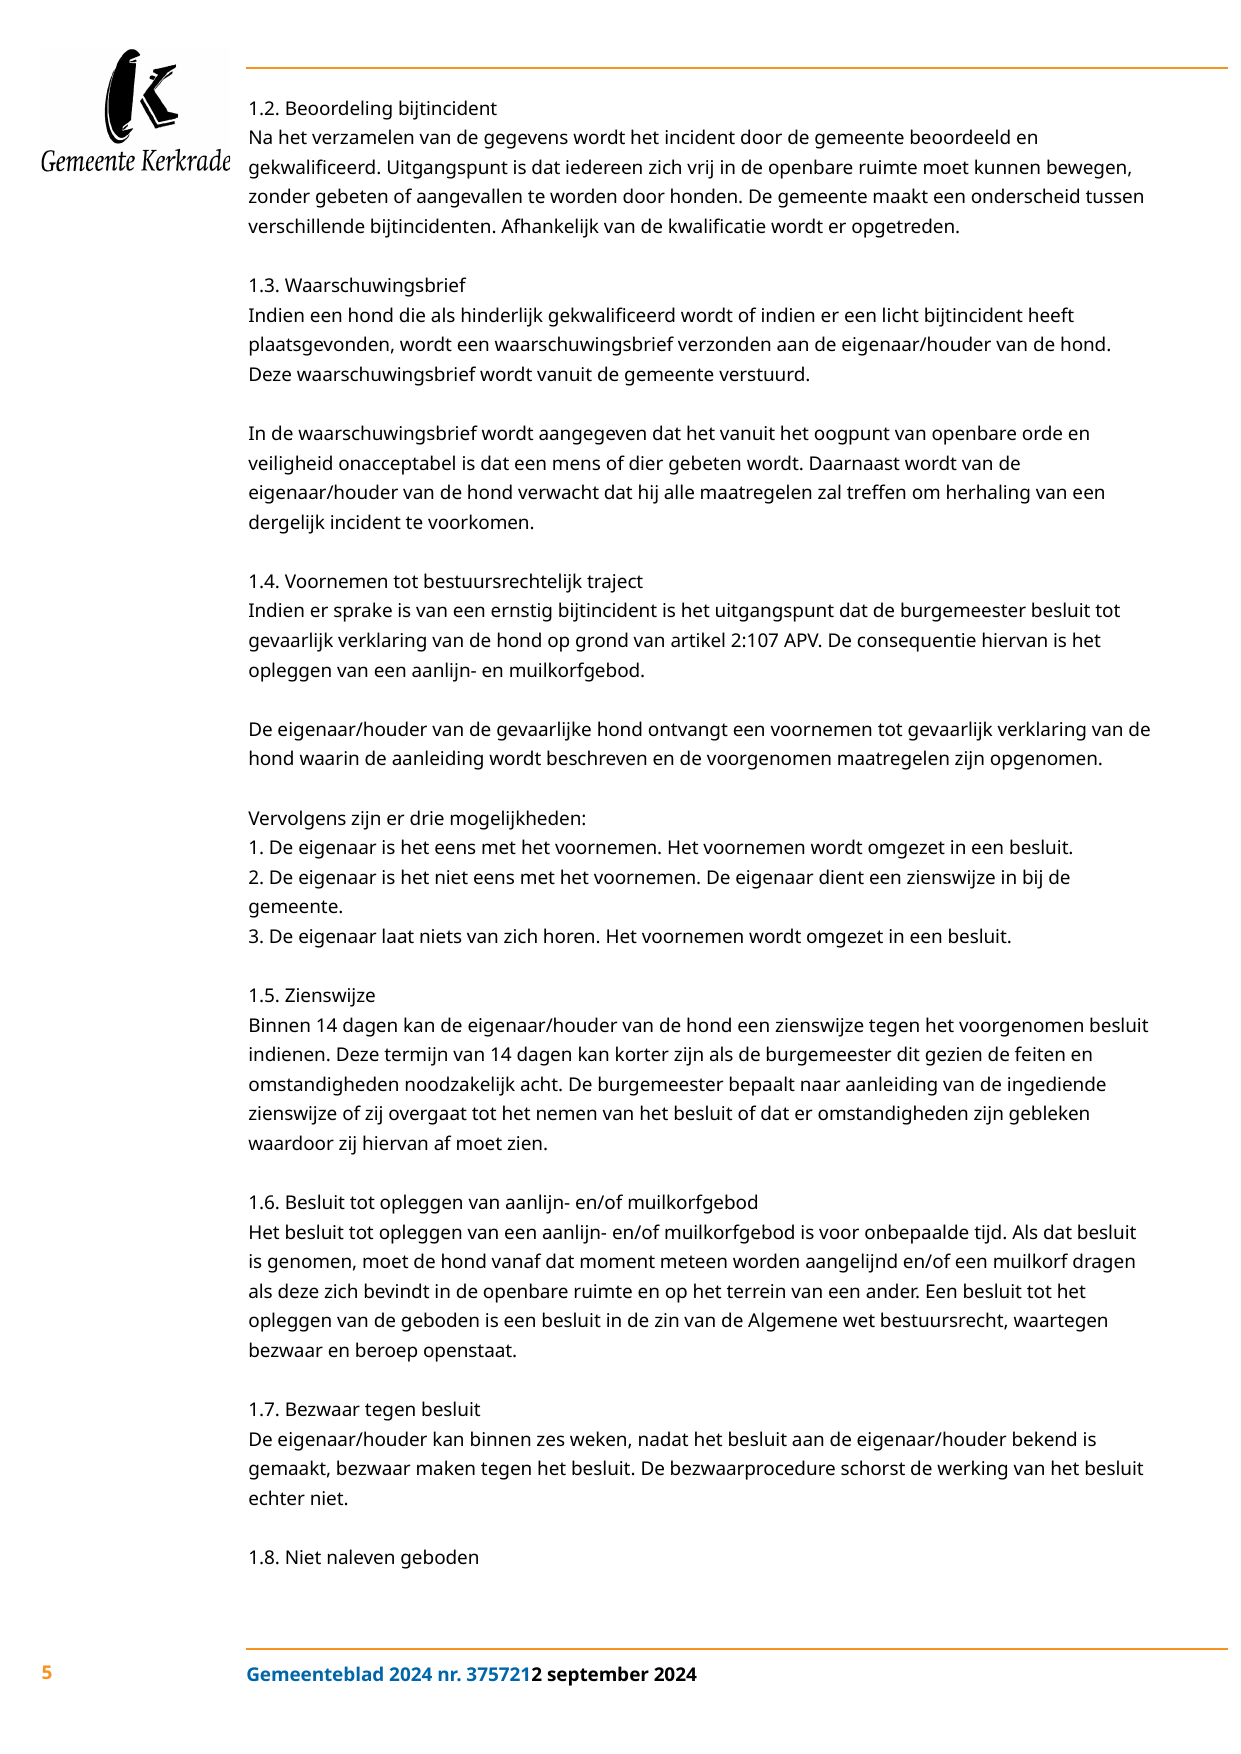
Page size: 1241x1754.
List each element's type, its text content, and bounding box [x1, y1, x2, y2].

text 1.4. Voornemen tot bestuursrechtelijk traject [248, 568, 1152, 594]
text Indien een hond die als hinderlijk gekwalificeerd wordt of indien er een licht bijtincident heeft plaatsgevonden, wordt een waarschuwingsbrief verzonden aan de eigenaar/houder van de hond. Deze waarschuwingsbrief wordt vanuit de gemeente verstuurd. [248, 302, 1152, 387]
text 1. De eigenaar is het eens met het voornemen. Het voornemen wordt omgezet in een besluit. [248, 834, 1152, 860]
text Indien er sprake is van een ernstig bijtincident is het uitgangspunt dat de burgemeester besluit tot gevaarlijk verklaring van de hond op grond van artikel 2:107 APV. De consequentie hiervan is het opleggen van een aanlijn- en muilkorfgebod. [248, 598, 1152, 683]
text 1.7. Bezwaar tegen besluit [248, 1396, 1152, 1422]
text De eigenaar/houder van de gevaarlijke hond ontvangt een voornemen tot gevaarlijk verklaring van de hond waarin de aanleiding wordt beschreven en de voorgenomen maatregelen zijn opgenomen. [248, 716, 1152, 771]
text 1.5. Zienswijze [248, 982, 1152, 1008]
text 1.3. Waarschuwingsbrief [248, 272, 1152, 298]
text 1.2. Beoordeling bijtincident [248, 95, 1152, 121]
text Binnen 14 dagen kan de eigenaar/houder van de hond een zienswijze tegen het voorgenomen besluit indienen. Deze termijn van 14 dagen kan korter zijn als de burgemeester dit gezien de feiten en omstandigheden noodzakelijk acht. De burgemeester bepaalt naar aanleiding van de ingediende zienswijze of zij overgaat tot het nemen van het besluit of dat er omstandigheden zijn gebleken waardoor zij hiervan af moet zien. [248, 1012, 1152, 1156]
text Het besluit tot opleggen van een aanlijn- en/of muilkorfgebod is voor onbepaalde tijd. Als dat besluit is genomen, moet de hond vanaf dat moment meteen worden aangelijnd en/of een muilkorf dragen als deze zich bevindt in de openbare ruimte en op het terrein van een ander. Een besluit tot het opleggen van de geboden is een besluit in de zin van de Algemene wet bestuursrecht, waartegen bezwaar en beroep openstaat. [248, 1219, 1152, 1363]
text 2. De eigenaar is het niet eens met het voornemen. De eigenaar dient een zienswijze in bij de gemeente. [248, 864, 1152, 919]
text 1.8. Niet naleven geboden [248, 1544, 1152, 1570]
text Vervolgens zijn er drie mogelijkheden: [248, 805, 1152, 831]
text In de waarschuwingsbrief wordt aangegeven dat het vanuit het oogpunt van openbare orde en veiligheid onacceptabel is dat een mens of dier gebeten wordt. Daarnaast wordt van de eigenaar/houder van de hond verwacht dat hij alle maatregelen zal treffen om herhaling van een dergelijk incident te voorkomen. [248, 420, 1152, 535]
text Na het verzamelen van de gegevens wordt het incident door de gemeente beoordeeld en gekwalificeerd. Uitgangspunt is dat iedereen zich vrij in de openbare ruimte moet kunnen bewegen, zonder gebeten of aangevallen te worden door honden. De gemeente maakt een onderscheid tussen verschillende bijtincidenten. Afhankelijk van de kwalificatie wordt er opgetreden. [248, 124, 1152, 239]
text De eigenaar/houder kan binnen zes weken, nadat het besluit aan de eigenaar/houder bekend is gemaakt, bezwaar maken tegen het besluit. De bezwaarprocedure schorst de werking van het besluit echter niet. [248, 1426, 1152, 1511]
picture [41, 47, 231, 172]
text 3. De eigenaar laat niets van zich horen. Het voornemen wordt omgezet in een besluit. [248, 923, 1152, 949]
text 1.6. Besluit tot opleggen van aanlijn- en/of muilkorfgebod [248, 1189, 1152, 1215]
